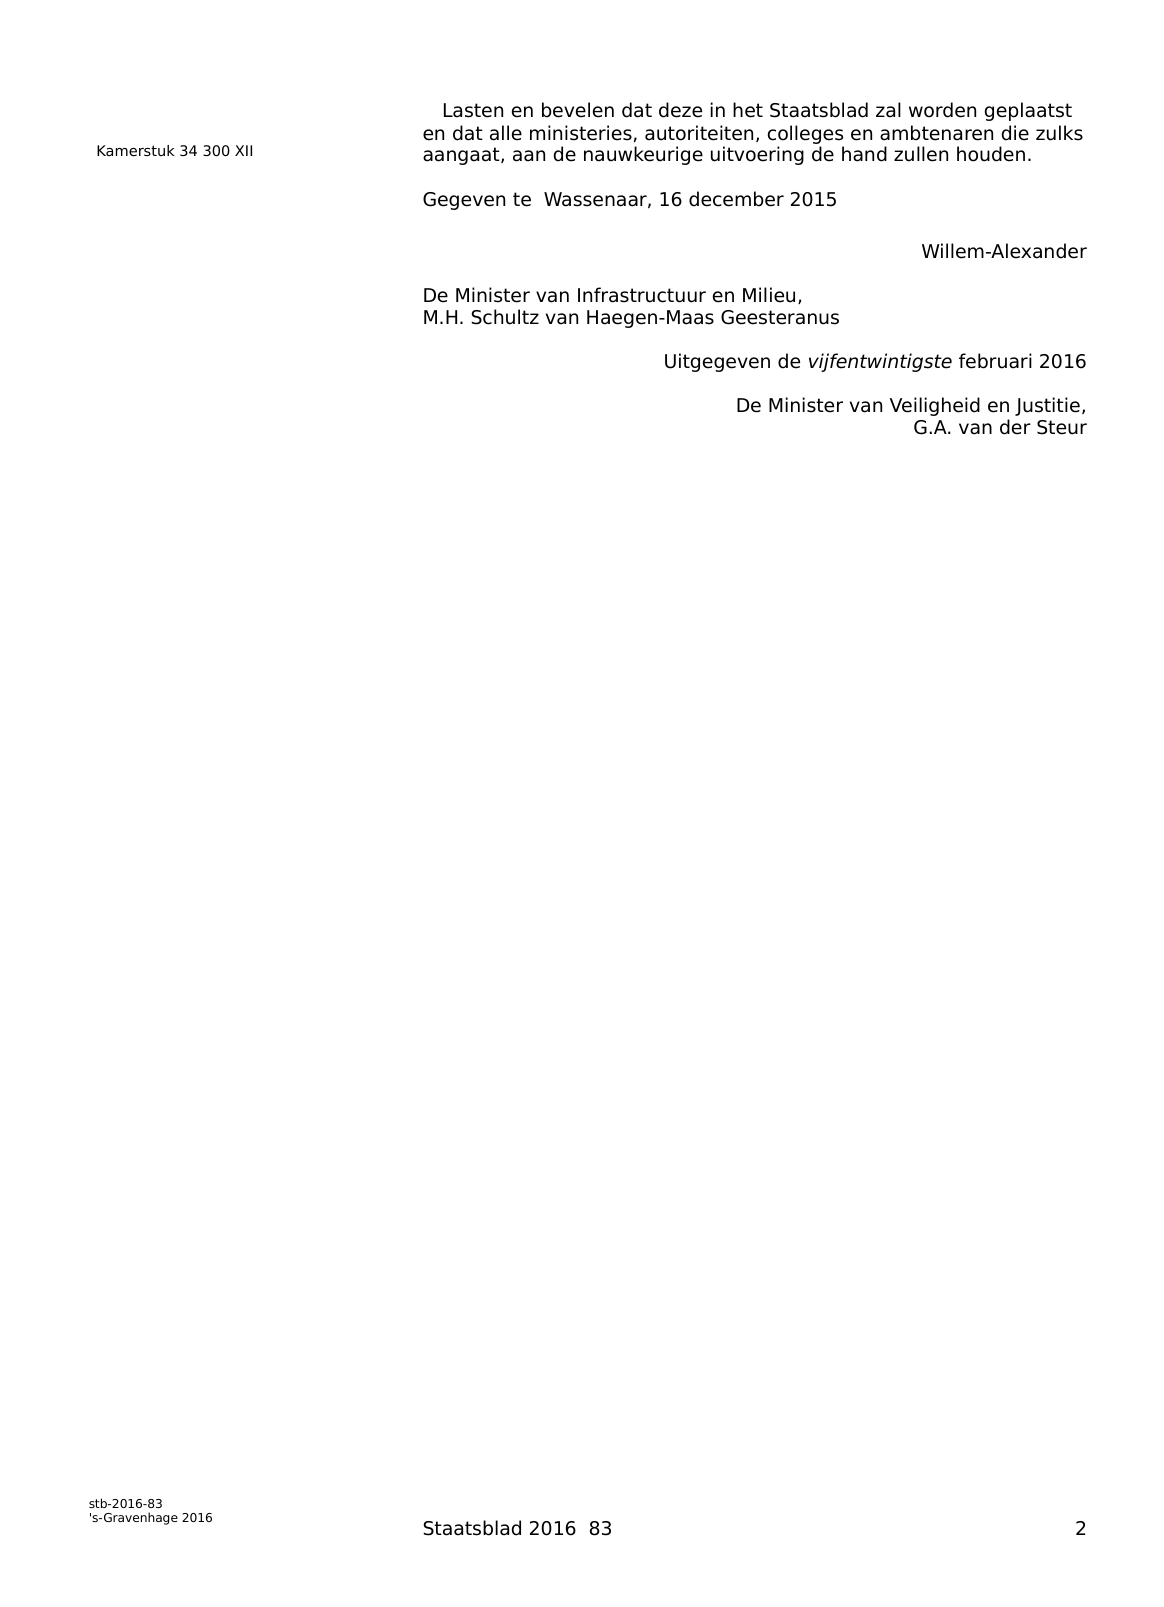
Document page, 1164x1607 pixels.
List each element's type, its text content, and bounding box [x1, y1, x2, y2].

text stb-2016-83 [88, 1497, 323, 1511]
text De Minister van Veiligheid en Justitie, G.A. van der Steur [422, 395, 1087, 439]
text Gegeven te Wassenaar, 16 december 2015 [422, 188, 1087, 211]
text Kamerstuk 34 300 XII [77, 143, 396, 160]
text De Minister van Infrastructuur en Milieu, M.H. Schultz van Haegen-Maas Geesteranus [422, 285, 1087, 329]
text Lasten en bevelen dat deze in het Staatsblad zal worden geplaatst en dat alle ministeries, autoriteiten, colleges en ambtenaren die zulks aangaat, aan de nauwkeurige uitvoering de hand zullen houden. [422, 100, 1087, 166]
text 's-Gravenhage 2016 [88, 1511, 323, 1525]
text Uitgegeven de vijfentwintigste februari 2016 [422, 351, 1087, 373]
text Willem-Alexander [422, 241, 1087, 262]
